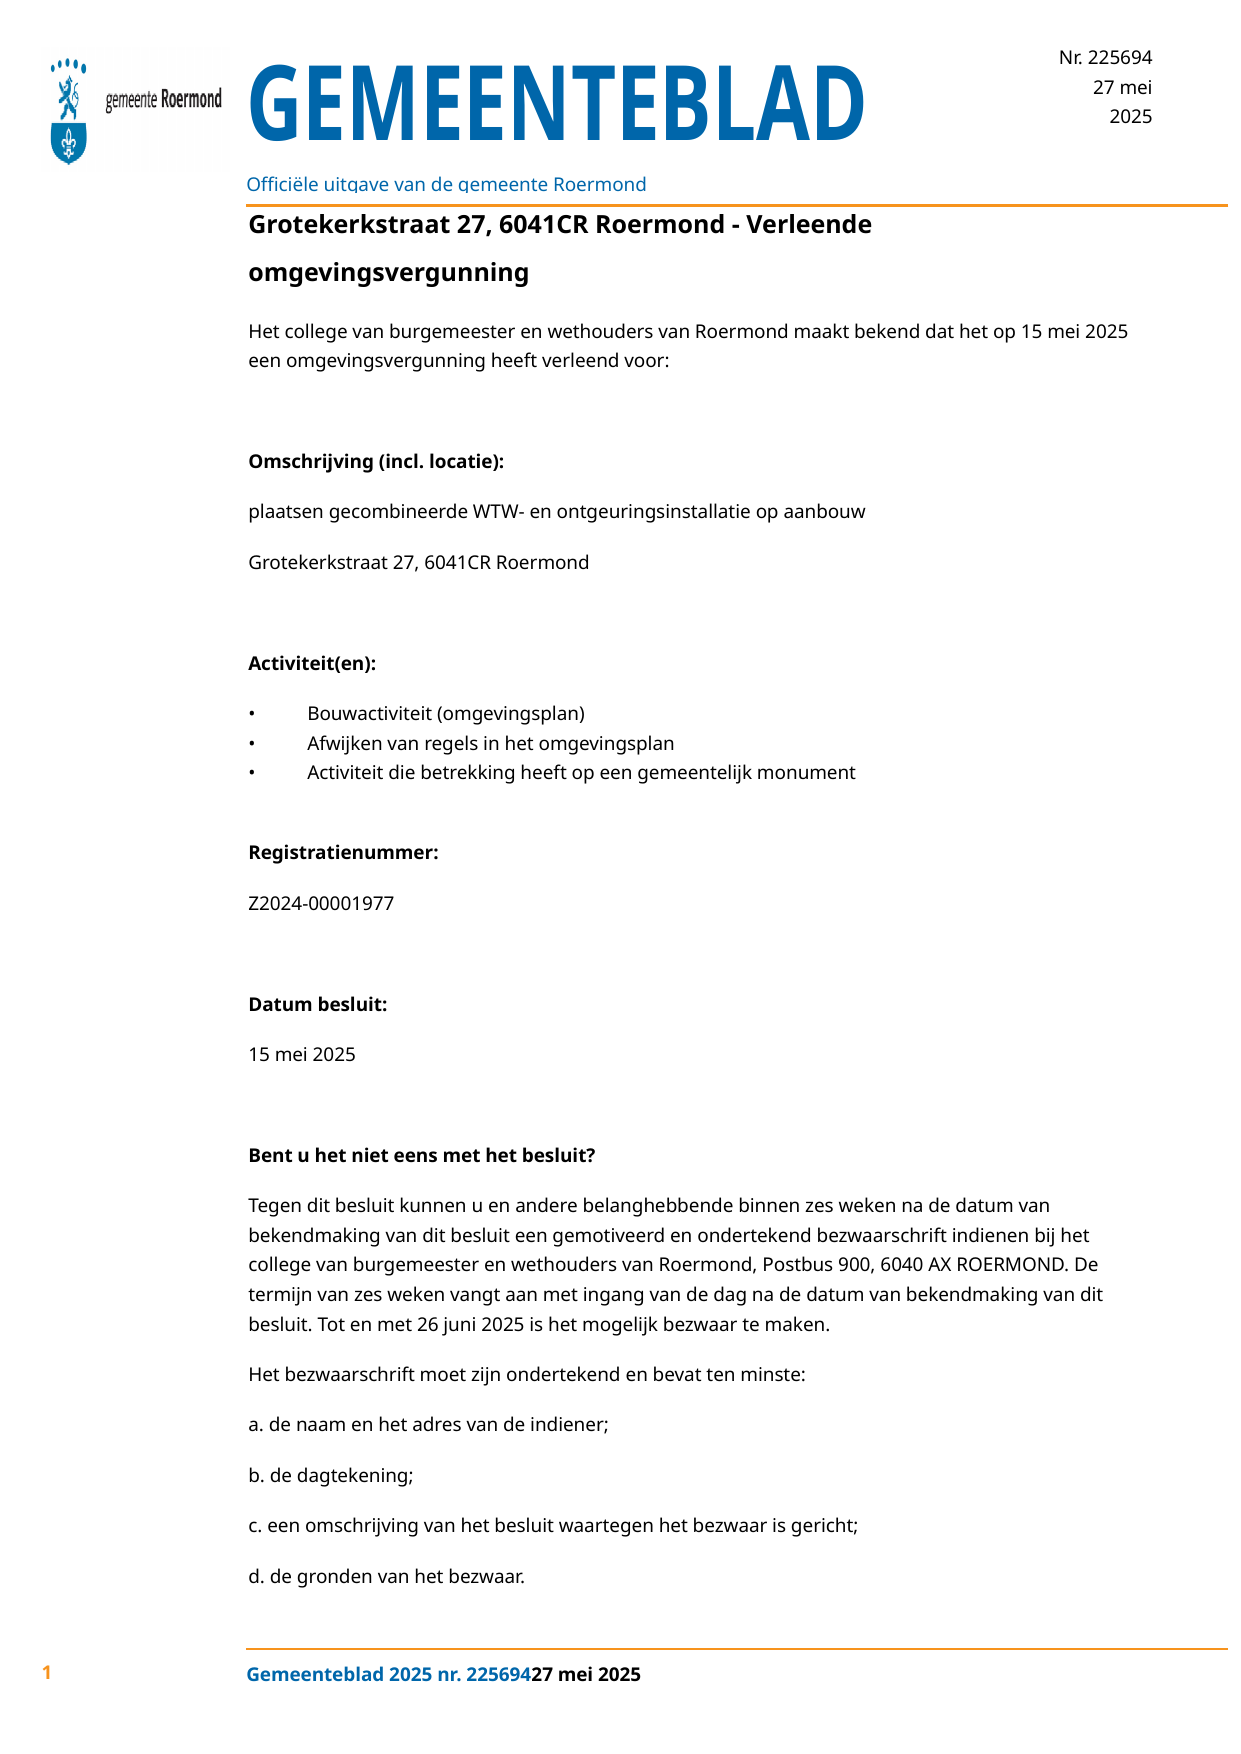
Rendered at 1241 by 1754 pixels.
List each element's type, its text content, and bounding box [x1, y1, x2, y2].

text plaatsen gecombineerde WTW- en ontgeuringsinstallatie op aanbouw [248, 499, 1152, 524]
text Registratienummer: [248, 839, 1152, 865]
text Het bezwaarschrift moet zijn ondertekend en bevat ten minste: [248, 1361, 1152, 1387]
text Activiteit(en): [248, 650, 1152, 676]
text Z2024-00001977 [248, 890, 1152, 916]
list Bouwactiviteit (omgevingsplan) [248, 700, 1152, 726]
text Het college van burgemeester en wethouders van Roermond maakt bekend dat het op 15 mei 2025 een omgevingsvergunning heeft verleend voor: [248, 318, 1152, 373]
text Datum besluit: [248, 991, 1152, 1017]
list Activiteit die betrekking heeft op een gemeentelijk monument [248, 759, 1152, 785]
text Tegen dit besluit kunnen u en andere belanghebbende binnen zes weken na de datum van bekendmaking van dit besluit een gemotiveerd en ondertekend bezwaarschrift indienen bij het college van burgemeester en wethouders van Roermond, Postbus 900, 6040 AX ROERMOND. De termijn van zes weken vangt aan met ingang van de dag na de datum van bekendmaking van dit besluit. Tot en met 26 juni 2025 is het mogelijk bezwaar te maken. [248, 1192, 1152, 1337]
text Omschrijving (incl. locatie): [248, 448, 1152, 474]
text c. een omschrijving van het besluit waartegen het bezwaar is gericht; [248, 1512, 1152, 1538]
text Bent u het niet eens met het besluit? [248, 1142, 1152, 1168]
text Grotekerkstraat 27, 6041CR Roermond - Verleende omgevingsvergunning [248, 207, 1152, 288]
text d. de gronden van het bezwaar. [248, 1563, 1152, 1589]
picture [41, 47, 231, 172]
text b. de dagtekening; [248, 1462, 1152, 1488]
text Grotekerkstraat 27, 6041CR Roermond [248, 549, 1152, 575]
text a. de naam en het adres van de indiener; [248, 1412, 1152, 1437]
text 15 mei 2025 [248, 1041, 1152, 1067]
list Afwijken van regels in het omgevingsplan [248, 730, 1152, 756]
